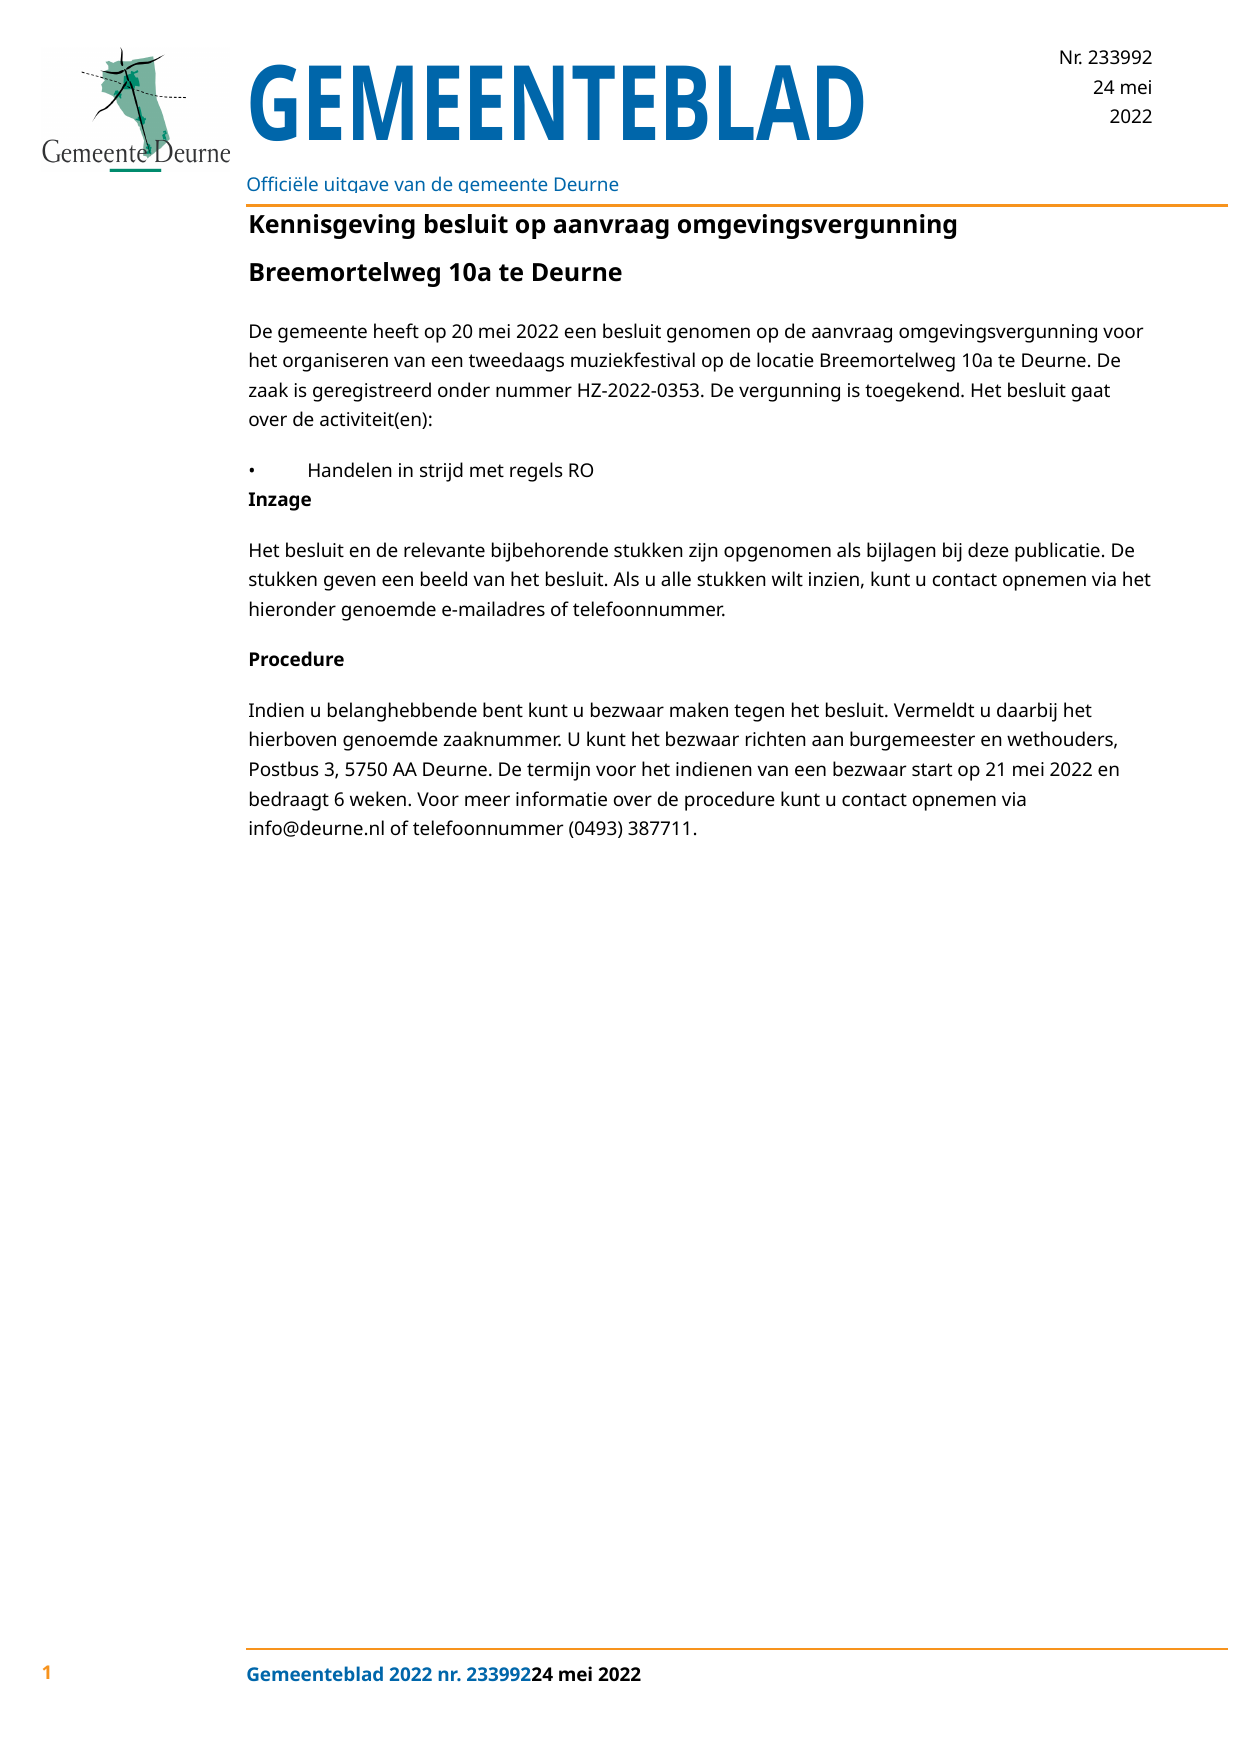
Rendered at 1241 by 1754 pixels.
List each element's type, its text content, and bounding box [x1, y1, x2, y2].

text Indien u belanghebbende bent kunt u bezwaar maken tegen het besluit. Vermeldt u daarbij het hierboven genoemde zaaknummer. U kunt het bezwaar richten aan burgemeester en wethouders, Postbus 3, 5750 AA Deurne. De termijn voor het indienen van een bezwaar start op 21 mei 2022 en bedraagt 6 weken. Voor meer informatie over de procedure kunt u contact opnemen via info@deurne.nl of telefoonnummer (0493) 387711. [248, 697, 1152, 841]
text Inzage [248, 487, 1152, 512]
picture [41, 47, 231, 172]
text Het besluit en de relevante bijbehorende stukken zijn opgenomen als bijlagen bij deze publicatie. De stukken geven een beeld van het besluit. Als u alle stukken wilt inzien, kunt u contact opnemen via het hieronder genoemde e-mailadres of telefoonnummer. [248, 537, 1152, 622]
list Handelen in strijd met regels RO [248, 457, 1152, 483]
text De gemeente heeft op 20 mei 2022 een besluit genomen op de aanvraag omgevingsvergunning voor het organiseren van een tweedaags muziekfestival op de locatie Breemortelweg 10a te Deurne. De zaak is geregistreerd onder nummer HZ-2022-0353. De vergunning is toegekend. Het besluit gaat over de activiteit(en): [248, 318, 1152, 432]
text Procedure [248, 647, 1152, 672]
text Kennisgeving besluit op aanvraag omgevingsvergunning Breemortelweg 10a te Deurne [248, 207, 1152, 288]
